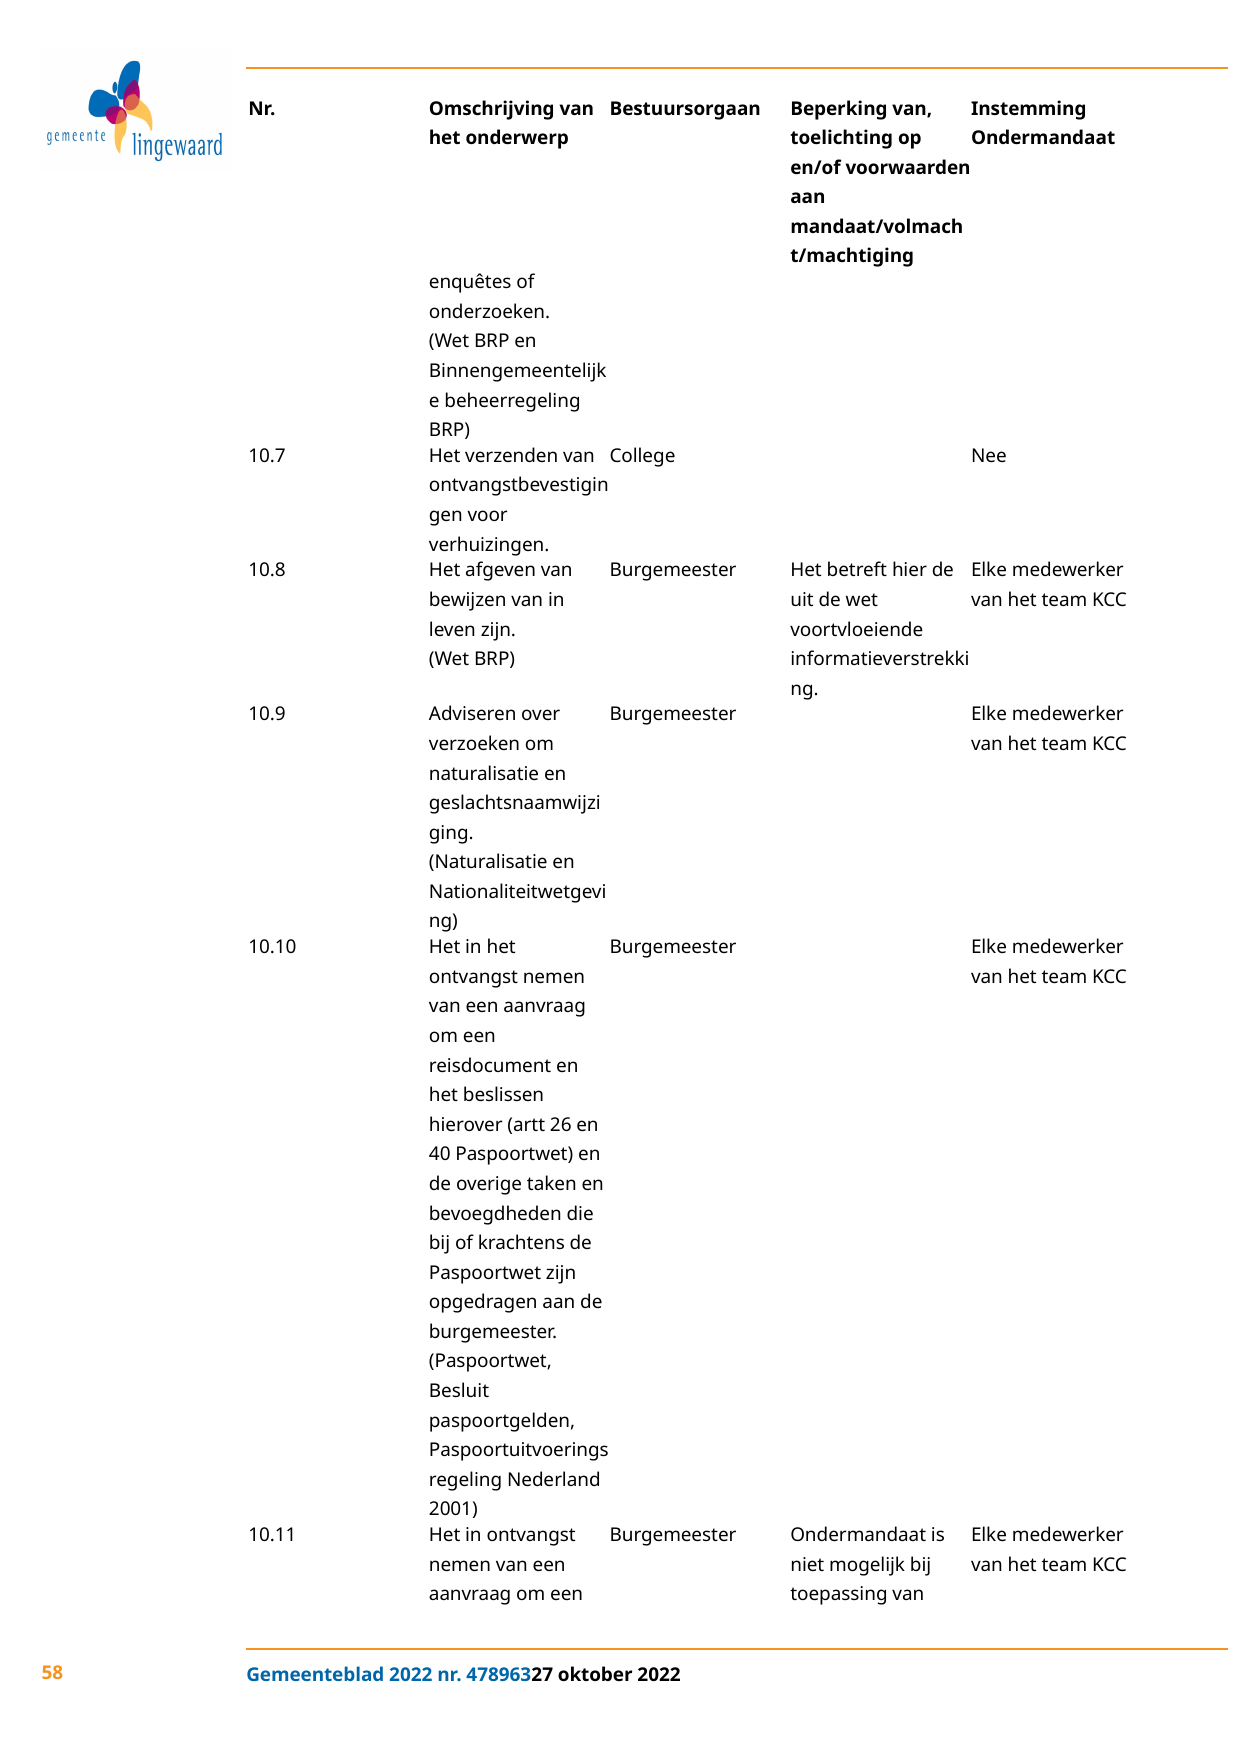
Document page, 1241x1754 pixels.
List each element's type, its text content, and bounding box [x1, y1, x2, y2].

table_cell [248, 269, 429, 442]
table_cell Burgemeester [609, 701, 790, 933]
table_cell Burgemeester [609, 557, 790, 701]
table_cell Elke medewerker van het team KCC [971, 934, 1152, 1521]
table_cell [790, 442, 971, 557]
table_cell Het in het ontvangst nemen van een aanvraag om een reisdocument en het beslissen hierover (artt 26 en 40 Paspoortwet) en de overige taken en bevoegdheden die bij of krachtens de Paspoortwet zijn opgedragen aan de burgemeester. (Paspoortwet, Besluit paspoortgelden, Paspoortuitvoeringsregeling Nederland 2001) [429, 934, 609, 1521]
table_cell Het betreft hier de uit de wet voortvloeiende informatieverstrekking. [790, 557, 971, 701]
table_cell [609, 269, 790, 442]
table_cell 10.9 [248, 701, 429, 933]
table_header Omschrijving van het onderwerp [429, 95, 609, 268]
table_cell Het verzenden van ontvangstbevestigingen voor verhuizingen. [429, 442, 609, 557]
table_cell Het in ontvangst nemen van een aanvraag om een [429, 1521, 609, 1606]
table_header Beperking van, toelichting op en/of voorwaarden aan mandaat/volmacht/machtiging [790, 95, 971, 268]
table_cell Elke medewerker van het team KCC [971, 701, 1152, 933]
table_cell Nee [971, 442, 1152, 557]
table_cell [790, 269, 971, 442]
table_cell enquêtes of onderzoeken. (Wet BRP en Binnengemeentelijke beheerregeling BRP) [429, 269, 609, 442]
picture [41, 47, 231, 172]
table_cell 10.8 [248, 557, 429, 701]
table_cell [790, 701, 971, 933]
table_cell Elke medewerker van het team KCC [971, 1521, 1152, 1606]
table_header Nr. [248, 95, 429, 268]
table_cell [790, 934, 971, 1521]
table_cell Ondermandaat is niet mogelijk bij toepassing van [790, 1521, 971, 1606]
table_cell 10.10 [248, 934, 429, 1521]
table_cell College [609, 442, 790, 557]
table_cell [971, 269, 1152, 442]
table_header Bestuursorgaan [609, 95, 790, 268]
table_cell 10.7 [248, 442, 429, 557]
table_cell Burgemeester [609, 934, 790, 1521]
table_cell Adviseren over verzoeken om naturalisatie en geslachtsnaamwijziging. (Naturalisatie en Nationaliteitwetgeving) [429, 701, 609, 933]
table_cell Het afgeven van bewijzen van in leven zijn. (Wet BRP) [429, 557, 609, 701]
table_cell 10.11 [248, 1521, 429, 1606]
table_cell Elke medewerker van het team KCC [971, 557, 1152, 701]
table_cell Burgemeester [609, 1521, 790, 1606]
table_header Instemming Ondermandaat [971, 95, 1152, 268]
